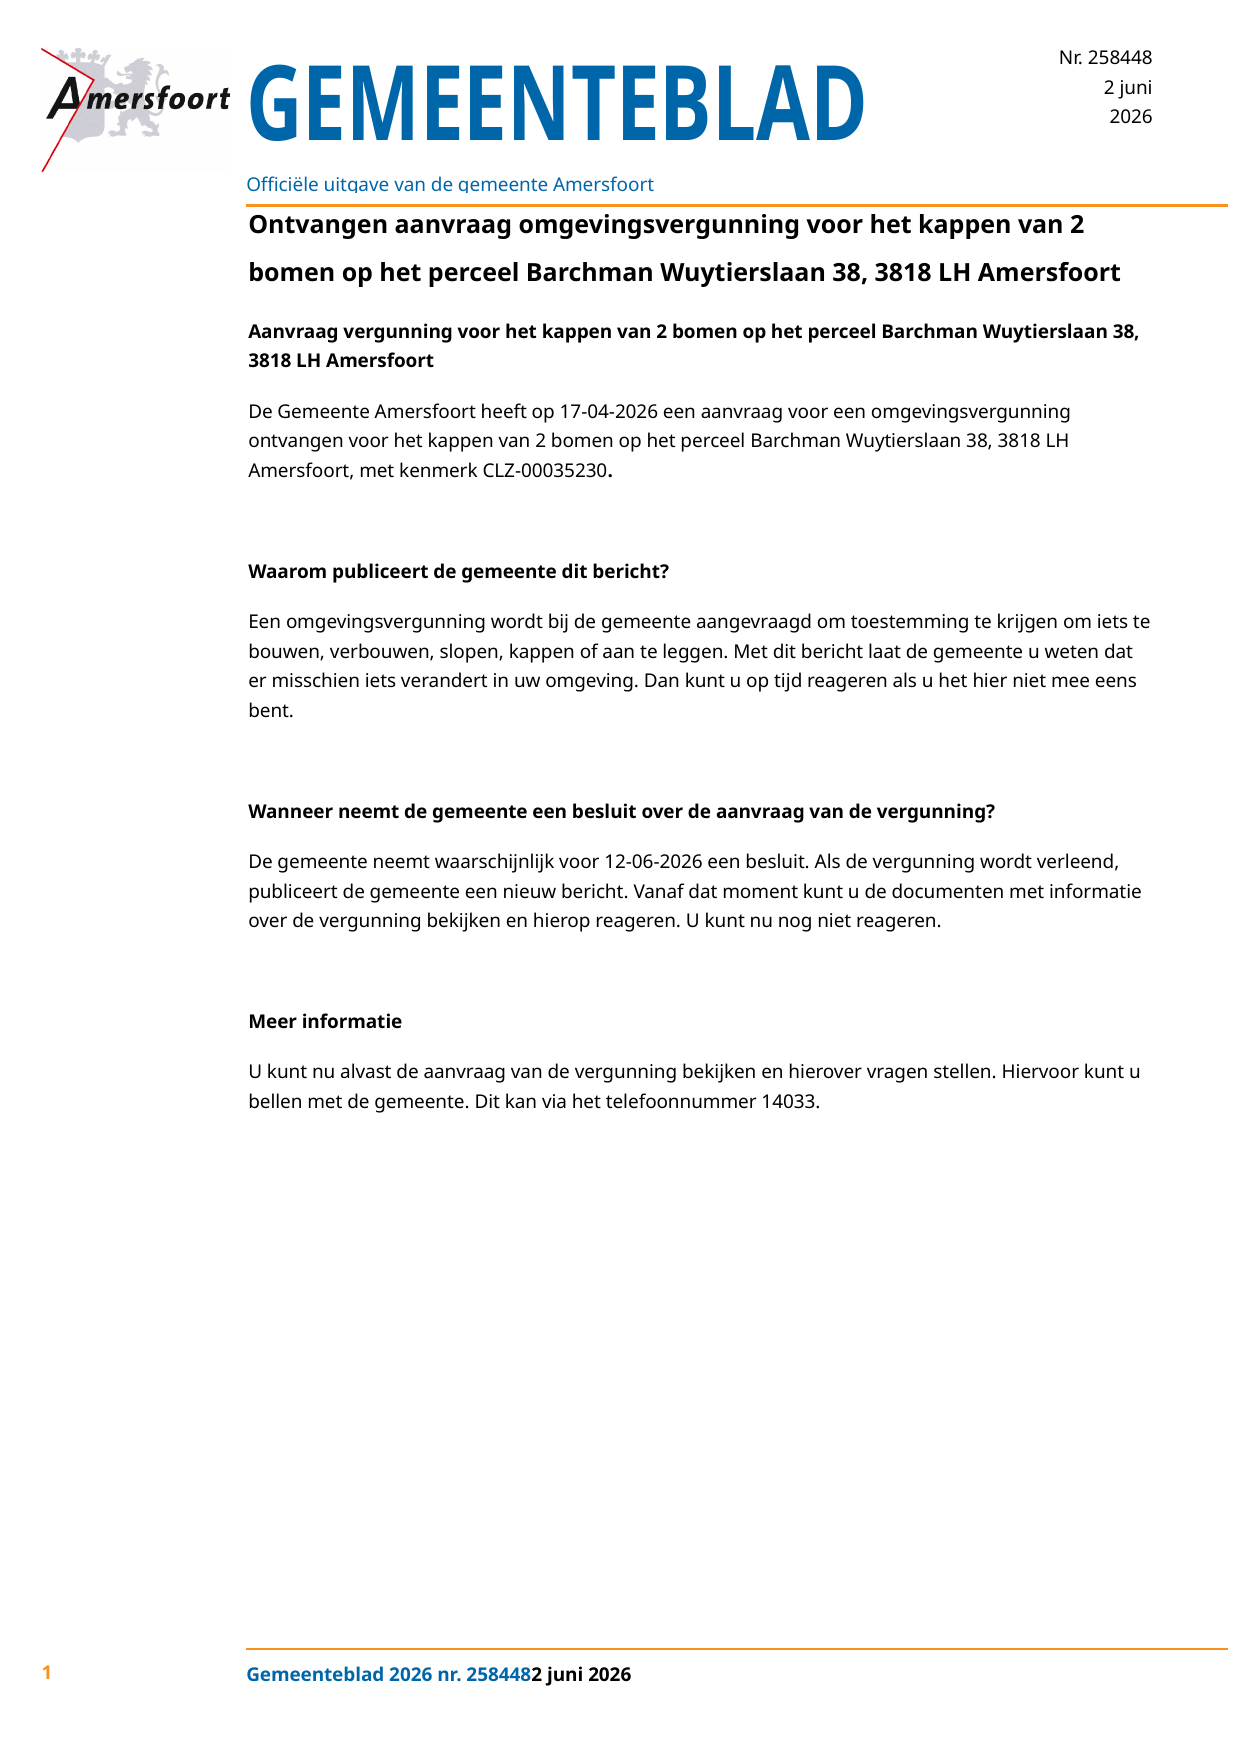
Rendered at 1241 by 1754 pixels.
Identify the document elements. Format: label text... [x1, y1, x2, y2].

text Meer informatie [248, 1008, 1152, 1034]
text Waarom publiceert de gemeente dit bericht? [248, 558, 1152, 584]
text Ontvangen aanvraag omgevingsvergunning voor het kappen van 2 bomen op het perceel Barchman Wuytierslaan 38, 3818 LH Amersfoort [248, 207, 1152, 288]
picture [41, 47, 231, 172]
text De gemeente neemt waarschijnlijk voor 12-06-2026 een besluit. Als de vergunning wordt verleend, publiceert de gemeente een nieuw bericht. Vanaf dat moment kunt u de documenten met informatie over de vergunning bekijken en hierop reageren. U kunt nu nog niet reageren. [248, 848, 1152, 933]
text U kunt nu alvast de aanvraag van de vergunning bekijken en hierover vragen stellen. Hiervoor kunt u bellen met de gemeente. Dit kan via het telefoonnummer 14033. [248, 1059, 1152, 1114]
text Aanvraag vergunning voor het kappen van 2 bomen op het perceel Barchman Wuytierslaan 38, 3818 LH Amersfoort [248, 318, 1152, 373]
text De Gemeente Amersfoort heeft op 17-04-2026 een aanvraag voor een omgevingsvergunning ontvangen voor het kappen van 2 bomen op het perceel Barchman Wuytierslaan 38, 3818 LH Amersfoort, met kenmerk CLZ-00035230. [248, 398, 1152, 483]
text Een omgevingsvergunning wordt bij de gemeente aangevraagd om toestemming te krijgen om iets te bouwen, verbouwen, slopen, kappen of aan te leggen. Met dit bericht laat de gemeente u weten dat er misschien iets verandert in uw omgeving. Dan kunt u op tijd reageren als u het hier niet mee eens bent. [248, 608, 1152, 723]
text Wanneer neemt de gemeente een besluit over de aanvraag van de vergunning? [248, 798, 1152, 824]
